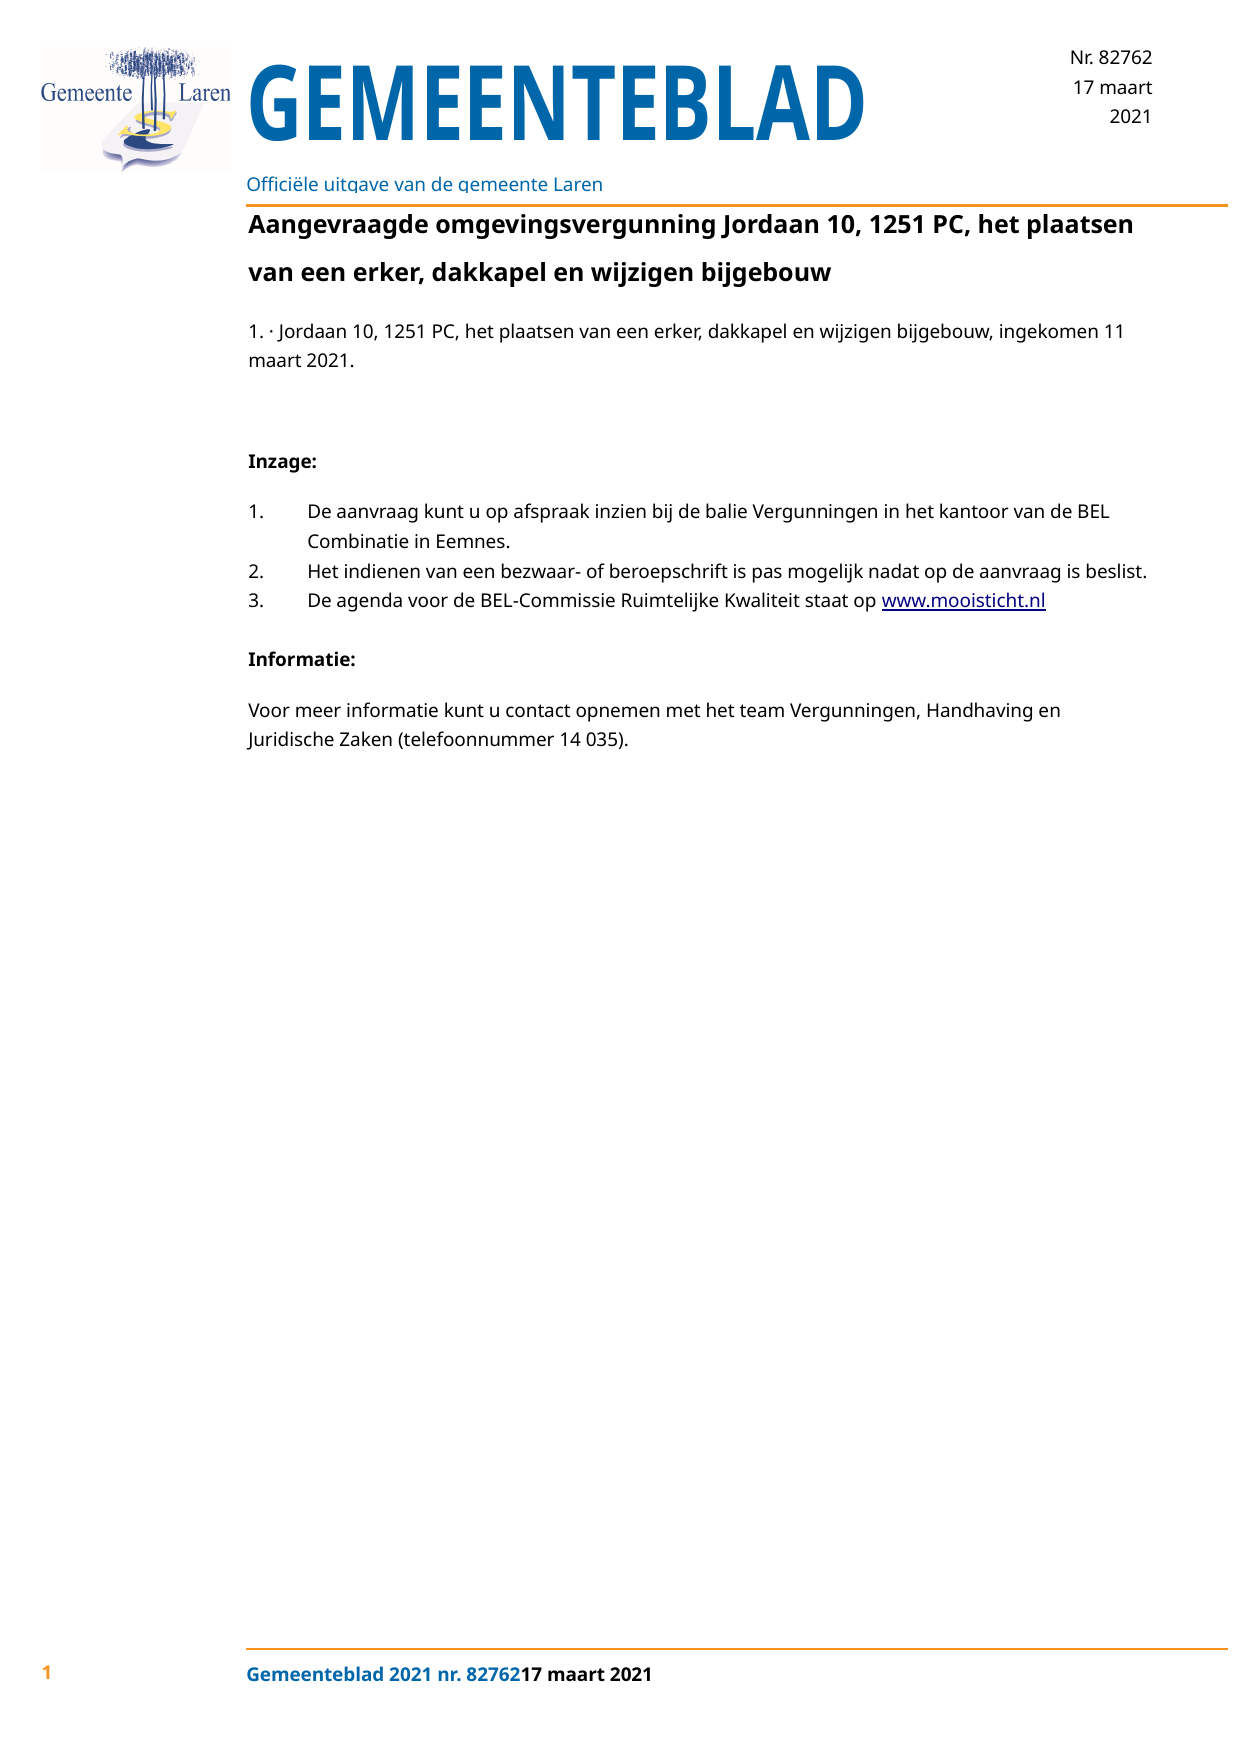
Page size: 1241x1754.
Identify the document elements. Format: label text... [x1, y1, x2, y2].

list De aanvraag kunt u op afspraak inzien bij de balie Vergunningen in het kantoor van de BEL Combinatie in Eemnes. [248, 499, 1152, 554]
list Het indienen van een bezwaar- of beroepschrift is pas mogelijk nadat op de aanvraag is beslist. [248, 558, 1152, 584]
text Informatie: [248, 647, 1152, 672]
list De agenda voor de BEL-Commissie Ruimtelijke Kwaliteit staat op www.mooisticht.nl [248, 587, 1152, 613]
text Voor meer informatie kunt u contact opnemen met het team Vergunningen, Handhaving en Juridische Zaken (telefoonnummer 14 035). [248, 697, 1152, 752]
text Inzage: [248, 448, 1152, 474]
text 1. · Jordaan 10, 1251 PC, het plaatsen van een erker, dakkapel en wijzigen bijgebouw, ingekomen 11 maart 2021. [248, 318, 1152, 373]
text Aangevraagde omgevingsvergunning Jordaan 10, 1251 PC, het plaatsen van een erker, dakkapel en wijzigen bijgebouw [248, 207, 1152, 288]
picture [41, 47, 231, 172]
